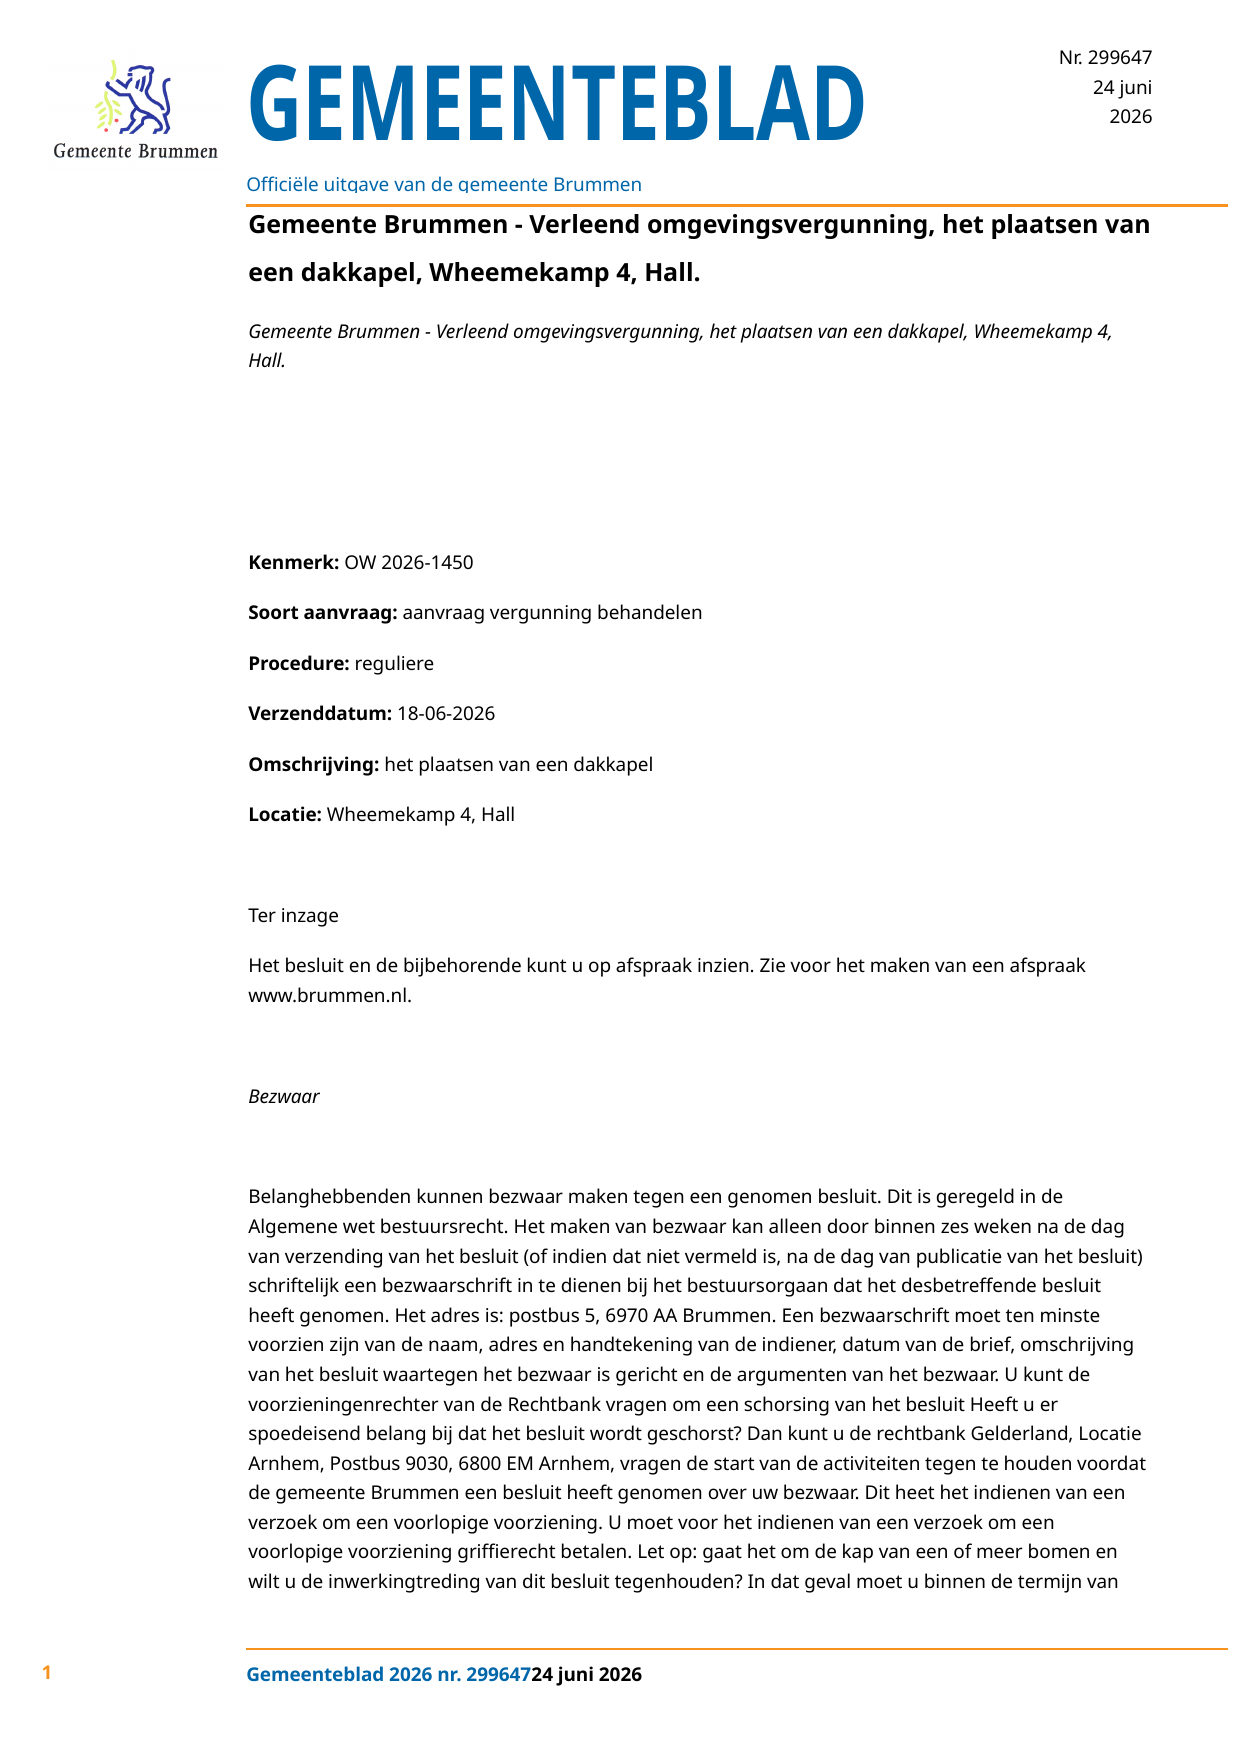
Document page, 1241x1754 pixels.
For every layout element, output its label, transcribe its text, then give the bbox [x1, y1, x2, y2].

picture [41, 47, 231, 172]
text Omschrijving: het plaatsen van een dakkapel [248, 751, 1152, 777]
text Locatie: Wheemekamp 4, Hall [248, 801, 1152, 827]
text Gemeente Brummen - Verleend omgevingsvergunning, het plaatsen van een dakkapel, Wheemekamp 4, Hall. [248, 318, 1152, 373]
text Kenmerk: OW 2026-1450 [248, 549, 1152, 575]
text Soort aanvraag: aanvraag vergunning behandelen [248, 599, 1152, 625]
text Het besluit en de bijbehorende kunt u op afspraak inzien. Zie voor het maken van een afspraak www.brummen.nl. [248, 952, 1152, 1008]
text Belanghebbenden kunnen bezwaar maken tegen een genomen besluit. Dit is geregeld in de Algemene wet bestuursrecht. Het maken van bezwaar kan alleen door binnen zes weken na de dag van verzending van het besluit (of indien dat niet vermeld is, na de dag van publicatie van het besluit) schriftelijk een bezwaarschrift in te dienen bij het bestuursorgaan dat het desbetreffende besluit heeft genomen. Het adres is: postbus 5, 6970 AA Brummen. Een bezwaarschrift moet ten minste voorzien zijn van de naam, adres en handtekening van de indiener, datum van de brief, omschrijving van het besluit waartegen het bezwaar is gericht en de argumenten van het bezwaar. U kunt de voorzieningenrechter van de Rechtbank vragen om een schorsing van het besluit Heeft u er spoedeisend belang bij dat het besluit wordt geschorst? Dan kunt u de rechtbank Gelderland, Locatie Arnhem, Postbus 9030, 6800 EM Arnhem, vragen de start van de activiteiten tegen te houden voordat de gemeente Brummen een besluit heeft genomen over uw bezwaar. Dit heet het indienen van een verzoek om een voorlopige voorziening. U moet voor het indienen van een verzoek om een voorlopige voorziening griffierecht betalen. Let op: gaat het om de kap van een of meer bomen en wilt u de inwerkingtreding van dit besluit tegenhouden? In dat geval moet u binnen de termijn van [248, 1184, 1152, 1594]
text Verzenddatum: 18-06-2026 [248, 700, 1152, 726]
text Procedure: reguliere [248, 650, 1152, 676]
text Ter inzage [248, 902, 1152, 928]
text Bezwaar [248, 1083, 1152, 1109]
text Gemeente Brummen - Verleend omgevingsvergunning, het plaatsen van een dakkapel, Wheemekamp 4, Hall. [248, 207, 1152, 288]
